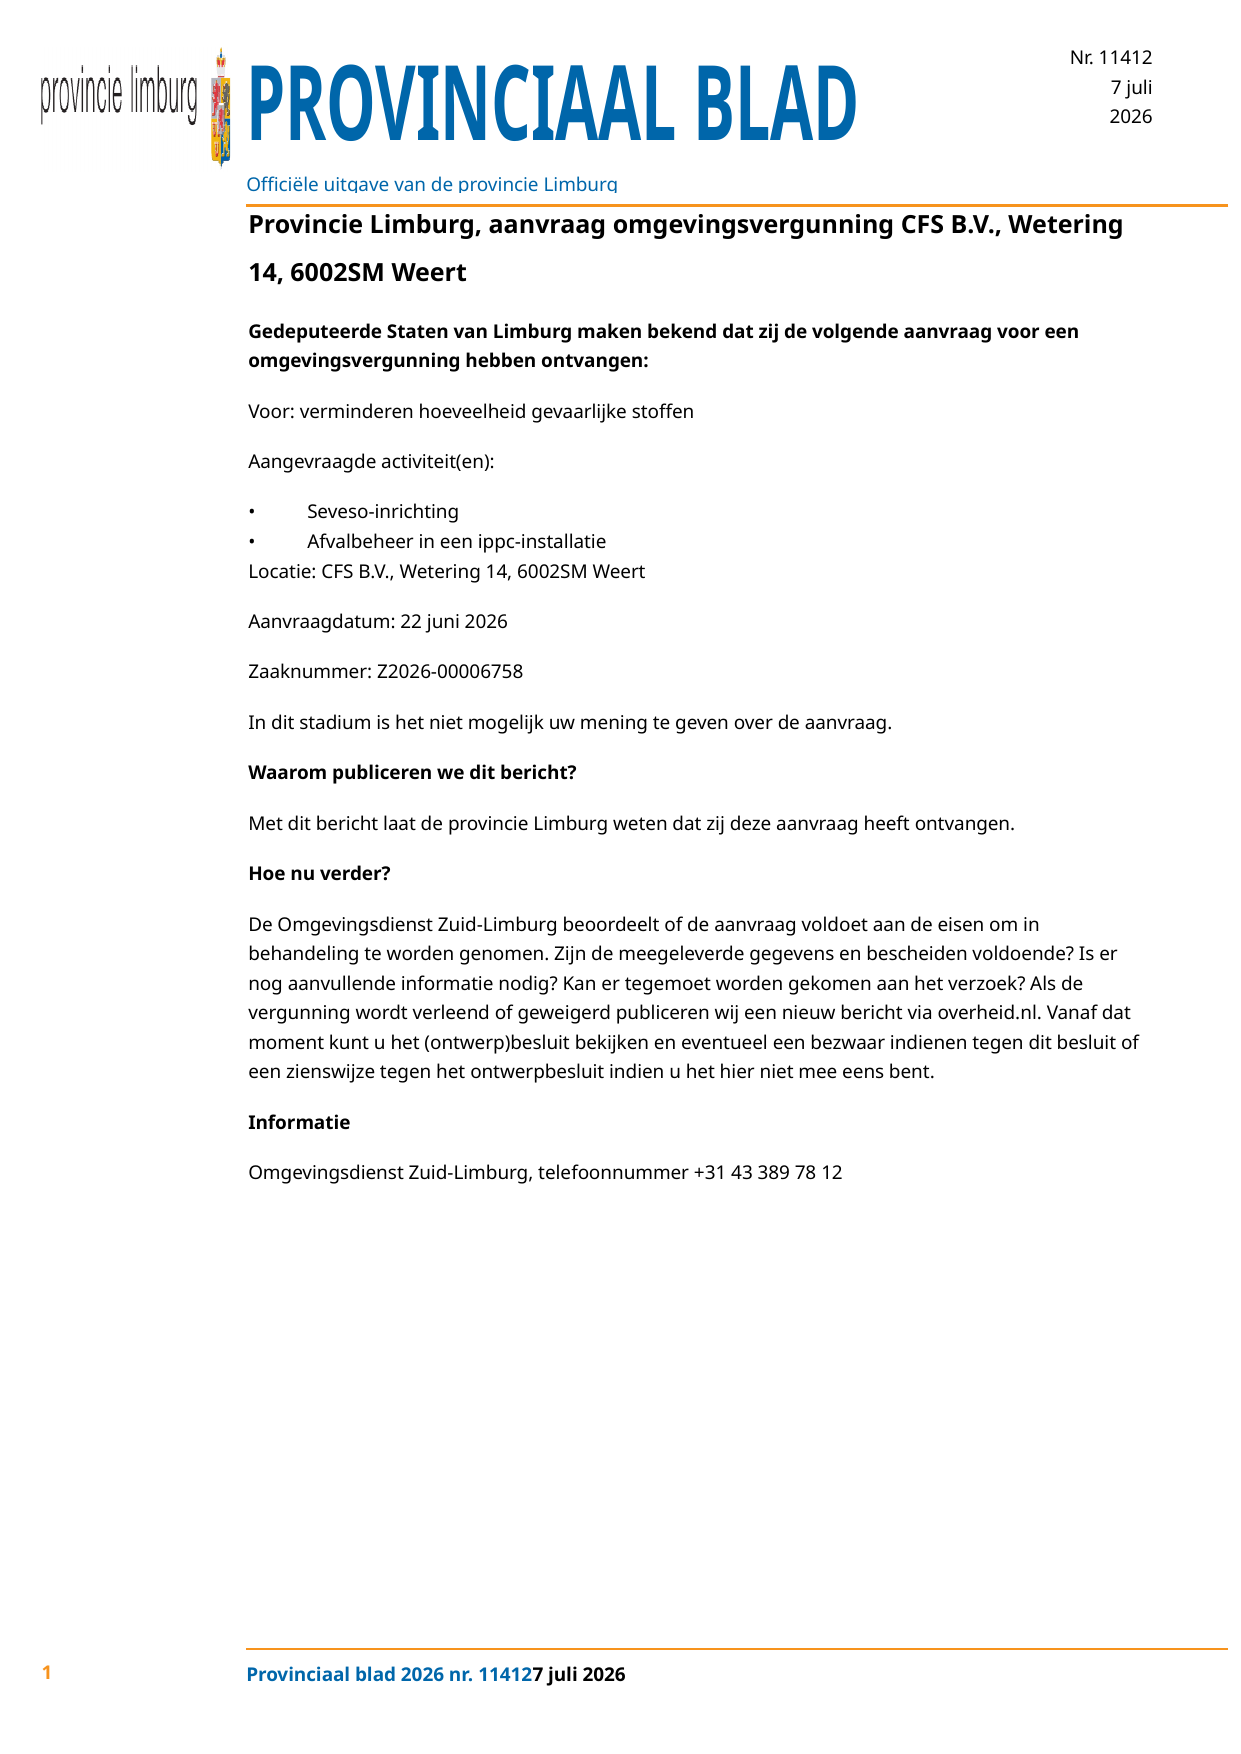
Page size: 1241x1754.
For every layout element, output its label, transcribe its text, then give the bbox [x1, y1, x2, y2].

text Voor: verminderen hoeveelheid gevaarlijke stoffen [248, 398, 1152, 424]
text Zaaknummer: Z2026-00006758 [248, 659, 1152, 684]
text Hoe nu verder? [248, 860, 1152, 886]
text Provincie Limburg, aanvraag omgevingsvergunning CFS B.V., Wetering 14, 6002SM Weert [248, 207, 1152, 288]
text In dit stadium is het niet mogelijk uw mening te geven over de aanvraag. [248, 709, 1152, 735]
text Met dit bericht laat de provincie Limburg weten dat zij deze aanvraag heeft ontvangen. [248, 810, 1152, 836]
text Aanvraagdatum: 22 juni 2026 [248, 608, 1152, 634]
text Waarom publiceren we dit bericht? [248, 759, 1152, 785]
text Gedeputeerde Staten van Limburg maken bekend dat zij de volgende aanvraag voor een omgevingsvergunning hebben ontvangen: [248, 318, 1152, 373]
list Afvalbeheer in een ippc-installatie [248, 528, 1152, 554]
text Omgevingsdienst Zuid-Limburg, telefoonnummer +31 43 389 78 12 [248, 1159, 1152, 1185]
list Seveso-inrichting [248, 499, 1152, 524]
text Aangevraagde activiteit(en): [248, 448, 1152, 474]
text Locatie: CFS B.V., Wetering 14, 6002SM Weert [248, 558, 1152, 584]
picture [41, 47, 231, 172]
text Informatie [248, 1109, 1152, 1135]
text De Omgevingsdienst Zuid-Limburg beoordeelt of de aanvraag voldoet aan de eisen om in behandeling te worden genomen. Zijn de meegeleverde gegevens en bescheiden voldoende? Is er nog aanvullende informatie nodig? Kan er tegemoet worden gekomen aan het verzoek? Als de vergunning wordt verleend of geweigerd publiceren wij een nieuw bericht via overheid.nl. Vanaf dat moment kunt u het (ontwerp)besluit bekijken en eventueel een bezwaar indienen tegen dit besluit of een zienswijze tegen het ontwerpbesluit indien u het hier niet mee eens bent. [248, 911, 1152, 1084]
